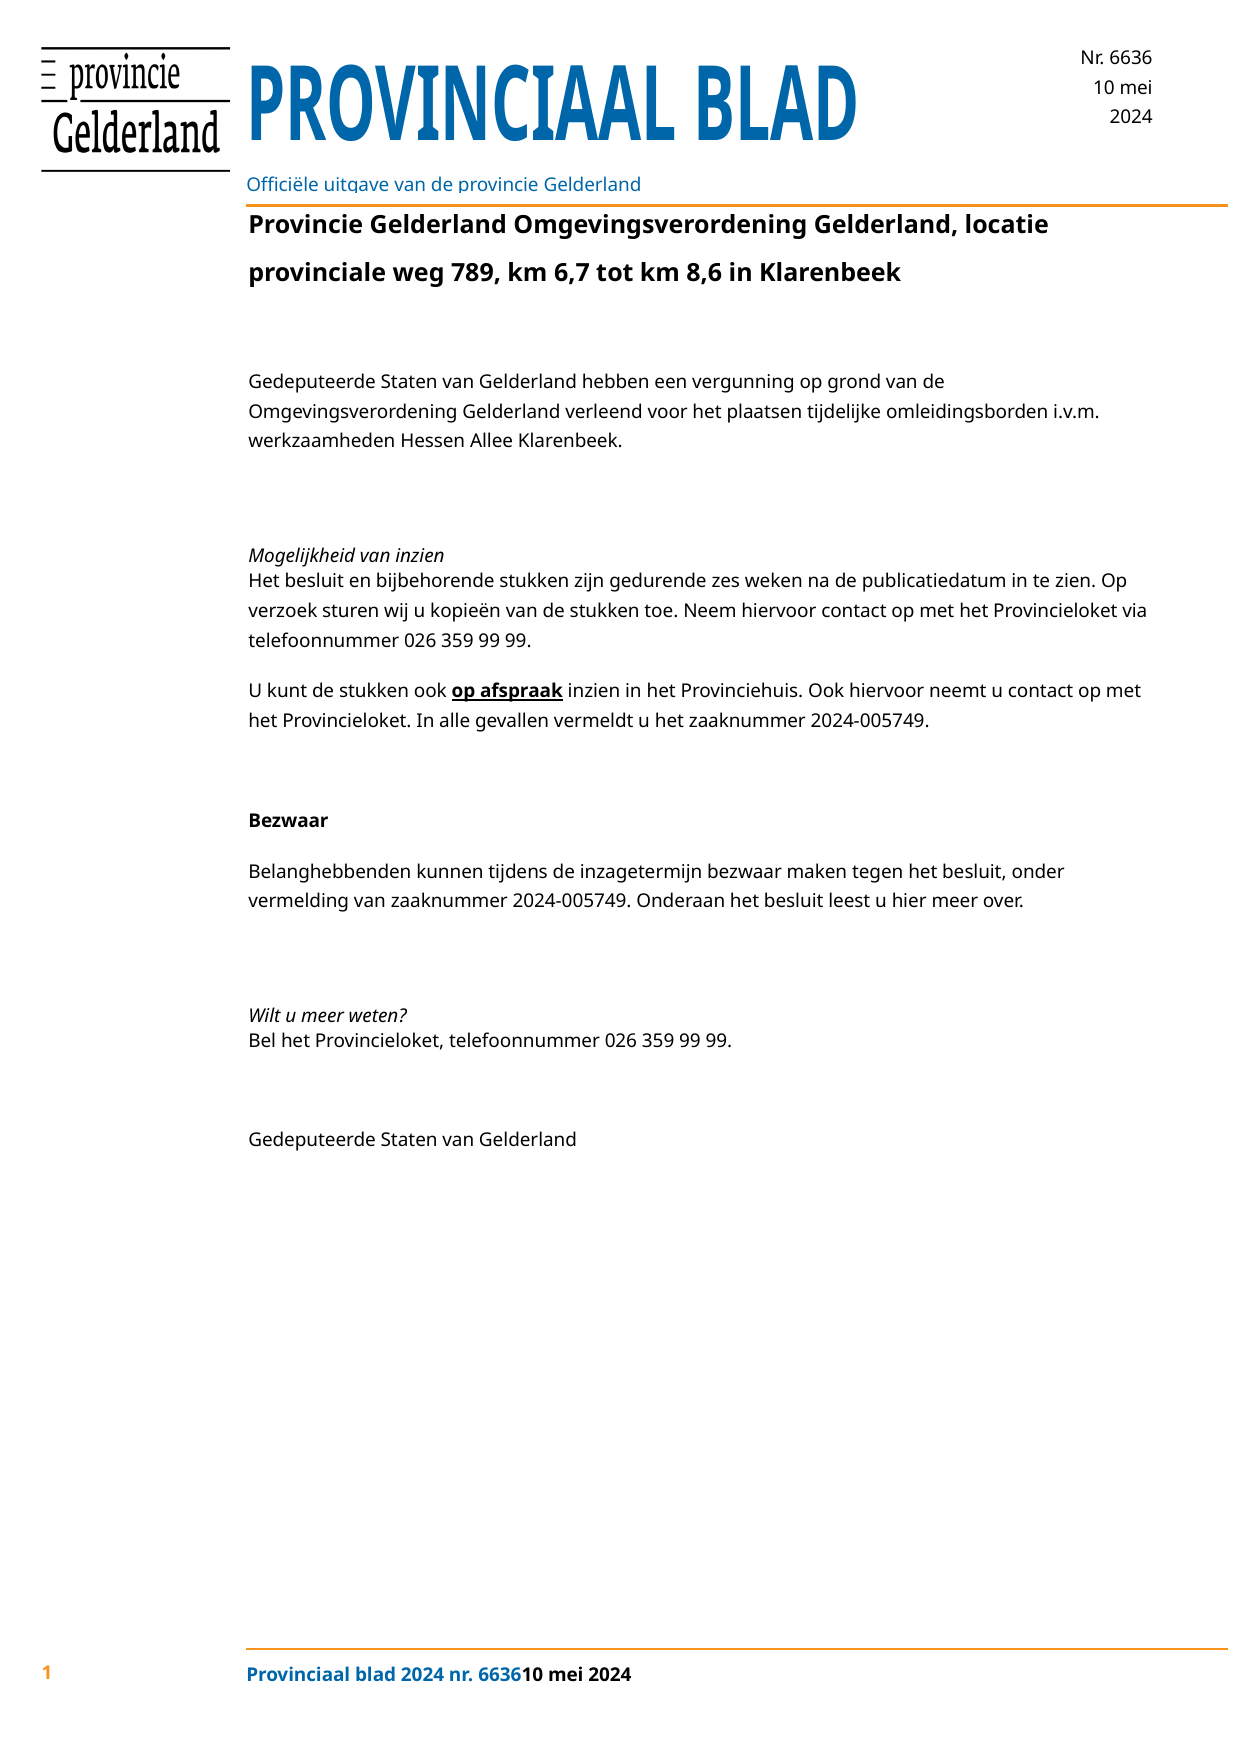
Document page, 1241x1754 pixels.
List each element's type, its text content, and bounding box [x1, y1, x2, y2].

text Provincie Gelderland Omgevingsverordening Gelderland, locatie provinciale weg 789, km 6,7 tot km 8,6 in Klarenbeek [248, 207, 1152, 288]
text Bezwaar [248, 808, 1152, 833]
text Gedeputeerde Staten van Gelderland hebben een vergunning op grond van de Omgevingsverordening Gelderland verleend voor het plaatsen tijdelijke omleidingsborden i.v.m. werkzaamheden Hessen Allee Klarenbeek. [248, 368, 1152, 453]
text Gedeputeerde Staten van Gelderland [248, 1126, 1152, 1152]
text Bel het Provincieloket, telefoonnummer 026 359 99 99. [248, 1028, 1152, 1053]
text Belanghebbenden kunnen tijdens de inzagetermijn bezwaar maken tegen het besluit, onder vermelding van zaaknummer 2024-005749. Onderaan het besluit leest u hier meer over. [248, 858, 1152, 913]
picture [41, 47, 231, 172]
text Mogelijkheid van inzien [248, 542, 1152, 568]
text Wilt u meer weten? [248, 1002, 1152, 1028]
text Het besluit en bijbehorende stukken zijn gedurende zes weken na de publicatiedatum in te zien. Op verzoek sturen wij u kopieën van de stukken toe. Neem hiervoor contact op met het Provincieloket via telefoonnummer 026 359 99 99. [248, 568, 1152, 652]
text U kunt de stukken ook op afspraak inzien in het Provinciehuis. Ook hiervoor neemt u contact op met het Provincieloket. In alle gevallen vermeldt u het zaaknummer 2024-005749. [248, 677, 1152, 732]
